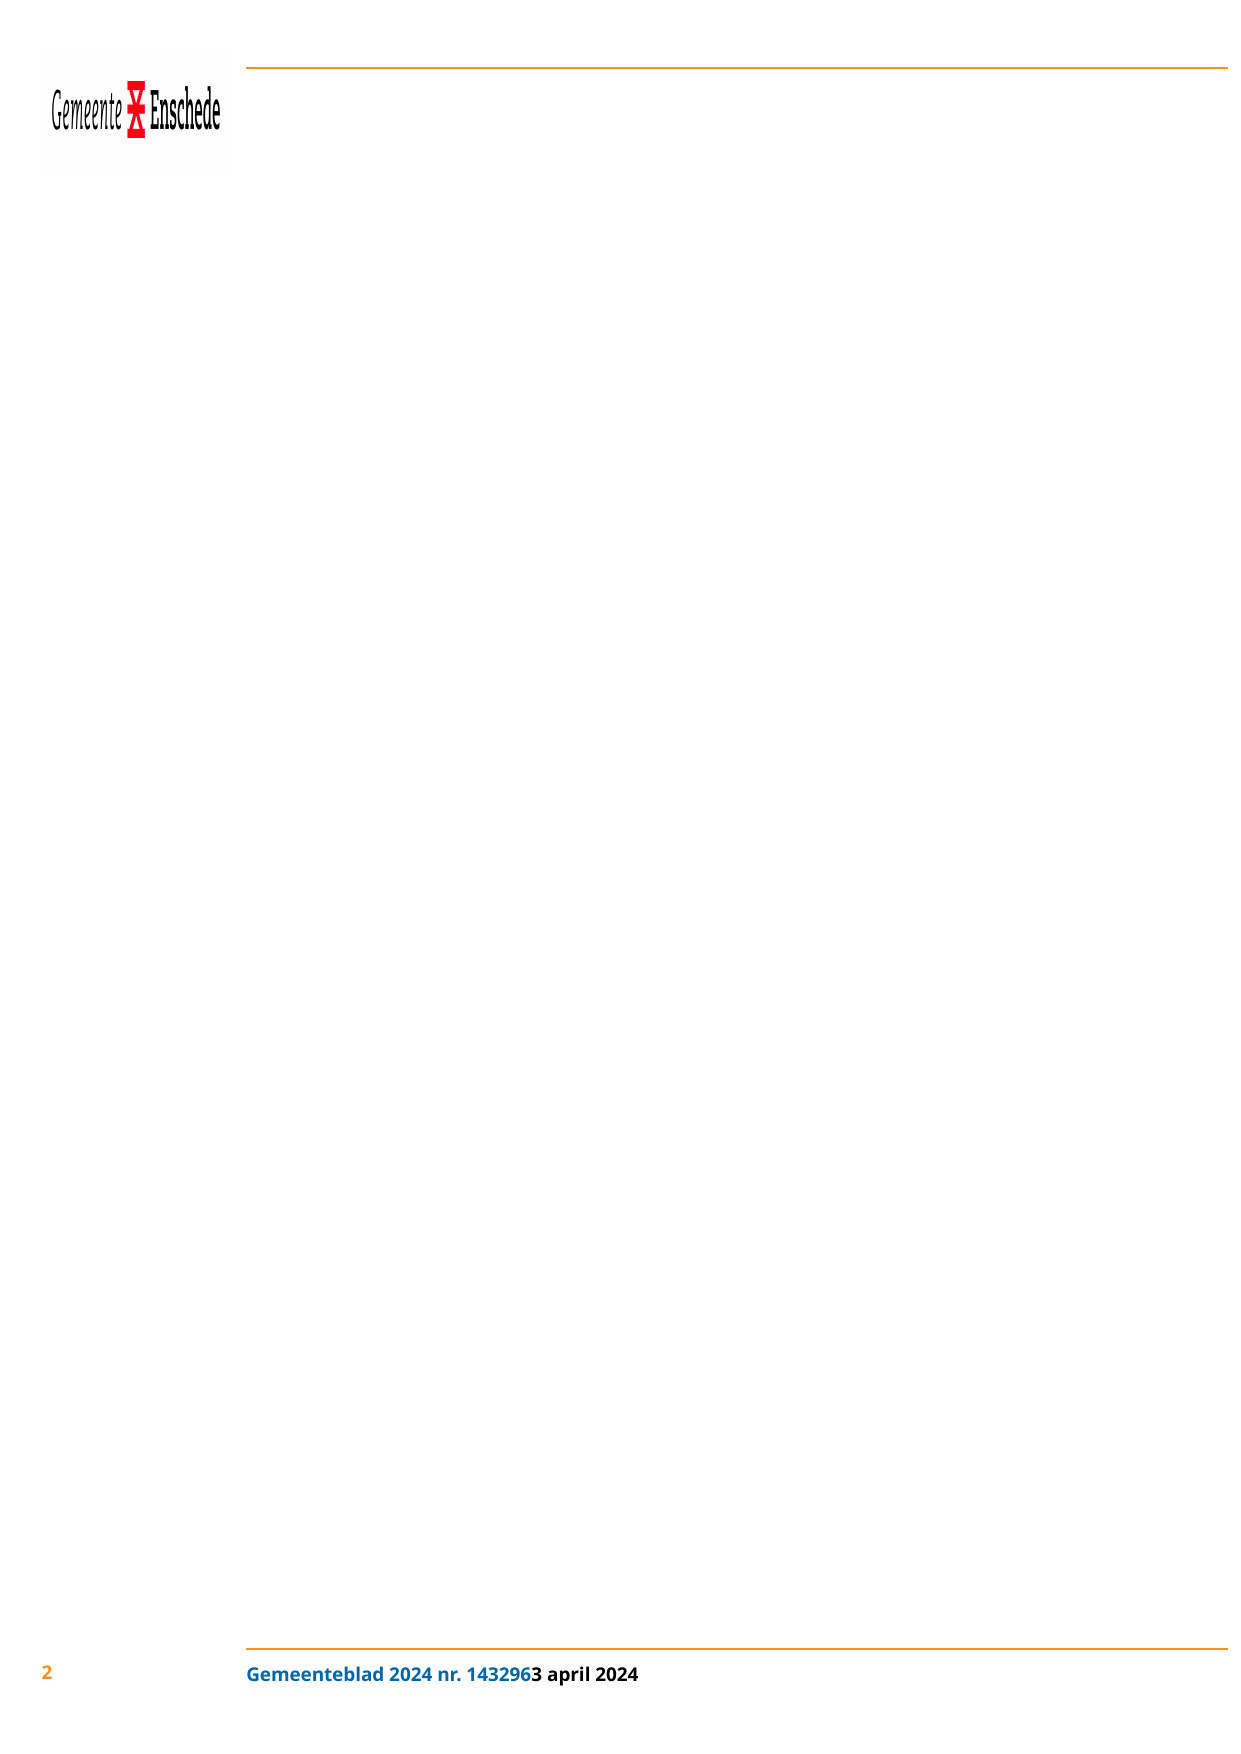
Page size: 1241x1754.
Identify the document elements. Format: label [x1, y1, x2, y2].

picture [41, 47, 231, 172]
